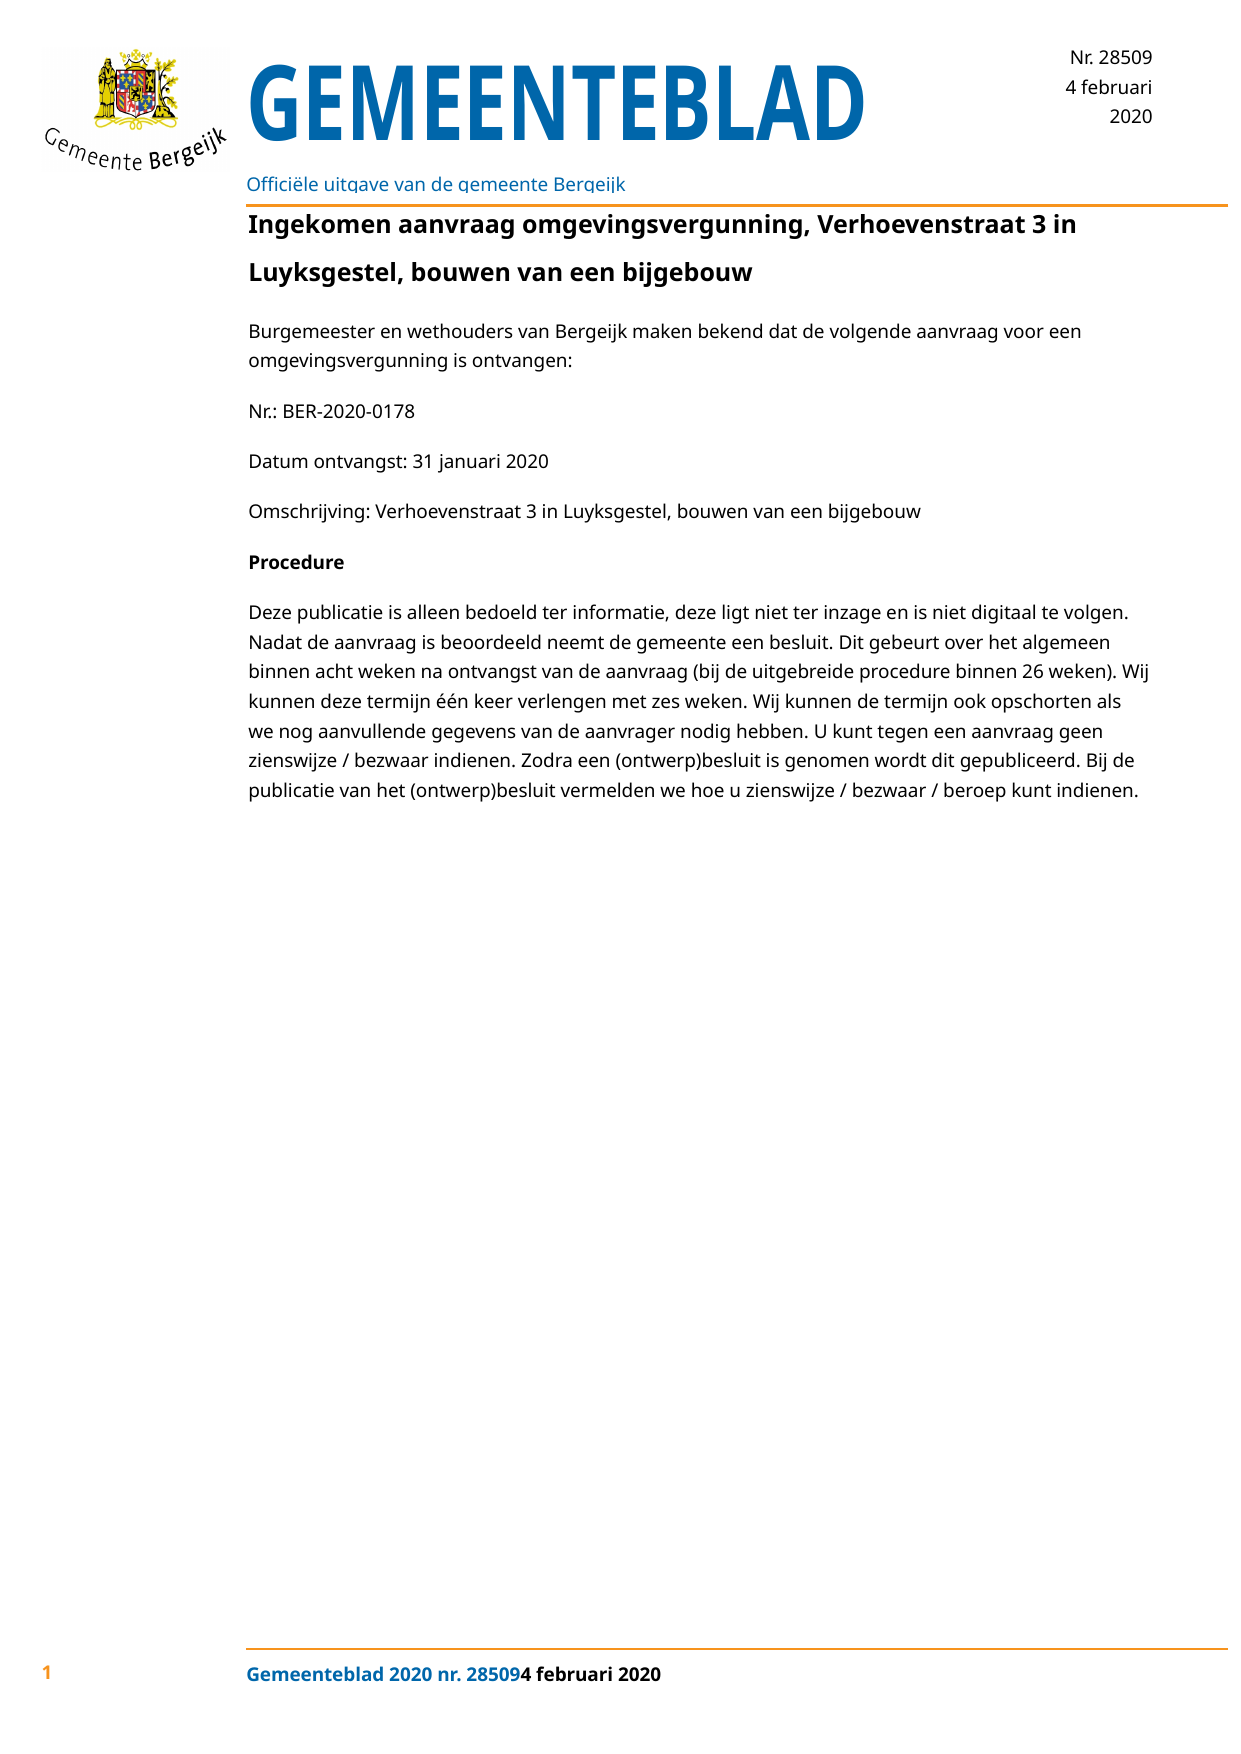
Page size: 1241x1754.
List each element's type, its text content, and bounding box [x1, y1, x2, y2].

text Omschrijving: Verhoevenstraat 3 in Luyksgestel, bouwen van een bijgebouw [248, 499, 1152, 524]
text Nr.: BER-2020-0178 [248, 398, 1152, 424]
text Ingekomen aanvraag omgevingsvergunning, Verhoevenstraat 3 in Luyksgestel, bouwen van een bijgebouw [248, 207, 1152, 288]
text Burgemeester en wethouders van Bergeijk maken bekend dat de volgende aanvraag voor een omgevingsvergunning is ontvangen: [248, 318, 1152, 373]
picture [41, 47, 231, 172]
text Deze publicatie is alleen bedoeld ter informatie, deze ligt niet ter inzage en is niet digitaal te volgen. Nadat de aanvraag is beoordeeld neemt de gemeente een besluit. Dit gebeurt over het algemeen binnen acht weken na ontvangst van de aanvraag (bij de uitgebreide procedure binnen 26 weken). Wij kunnen deze termijn één keer verlengen met zes weken. Wij kunnen de termijn ook opschorten als we nog aanvullende gegevens van de aanvrager nodig hebben. U kunt tegen een aanvraag geen zienswijze / bezwaar indienen. Zodra een (ontwerp)besluit is genomen wordt dit gepubliceerd. Bij de publicatie van het (ontwerp)besluit vermelden we hoe u zienswijze / bezwaar / beroep kunt indienen. [248, 599, 1152, 803]
text Procedure [248, 549, 1152, 575]
text Datum ontvangst: 31 januari 2020 [248, 448, 1152, 474]
